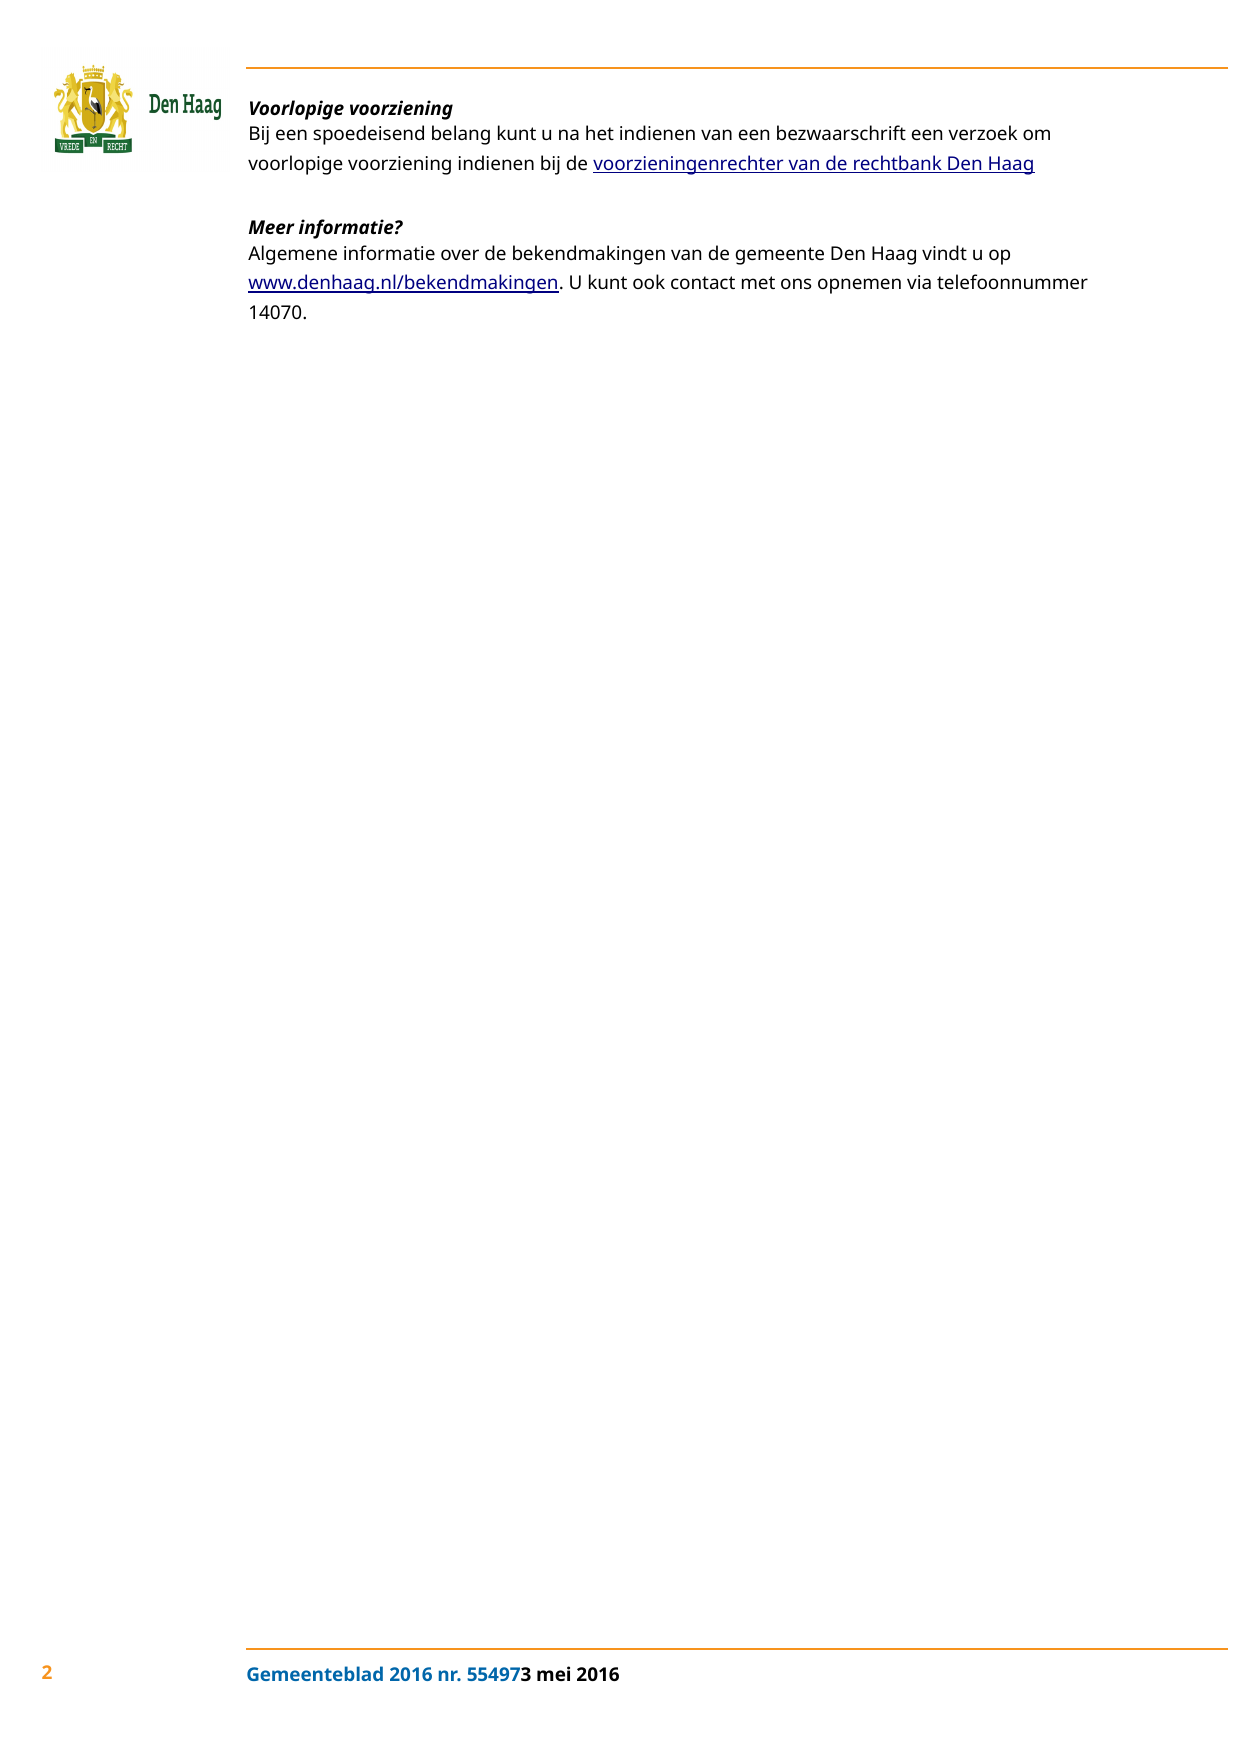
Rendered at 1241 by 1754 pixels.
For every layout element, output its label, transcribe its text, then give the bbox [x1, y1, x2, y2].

text Meer informatie? [248, 214, 1152, 240]
text Voorlopige voorziening [248, 95, 1152, 121]
text Algemene informatie over de bekendmakingen van de gemeente Den Haag vindt u op www.denhaag.nl/bekendmakingen. U kunt ook contact met ons opnemen via telefoonnummer 14070. [248, 240, 1152, 325]
picture [41, 47, 231, 172]
text Bij een spoedeisend belang kunt u na het indienen van een bezwaarschrift een verzoek om voorlopige voorziening indienen bij de voorzieningenrechter van de rechtbank Den Haag [248, 121, 1152, 176]
